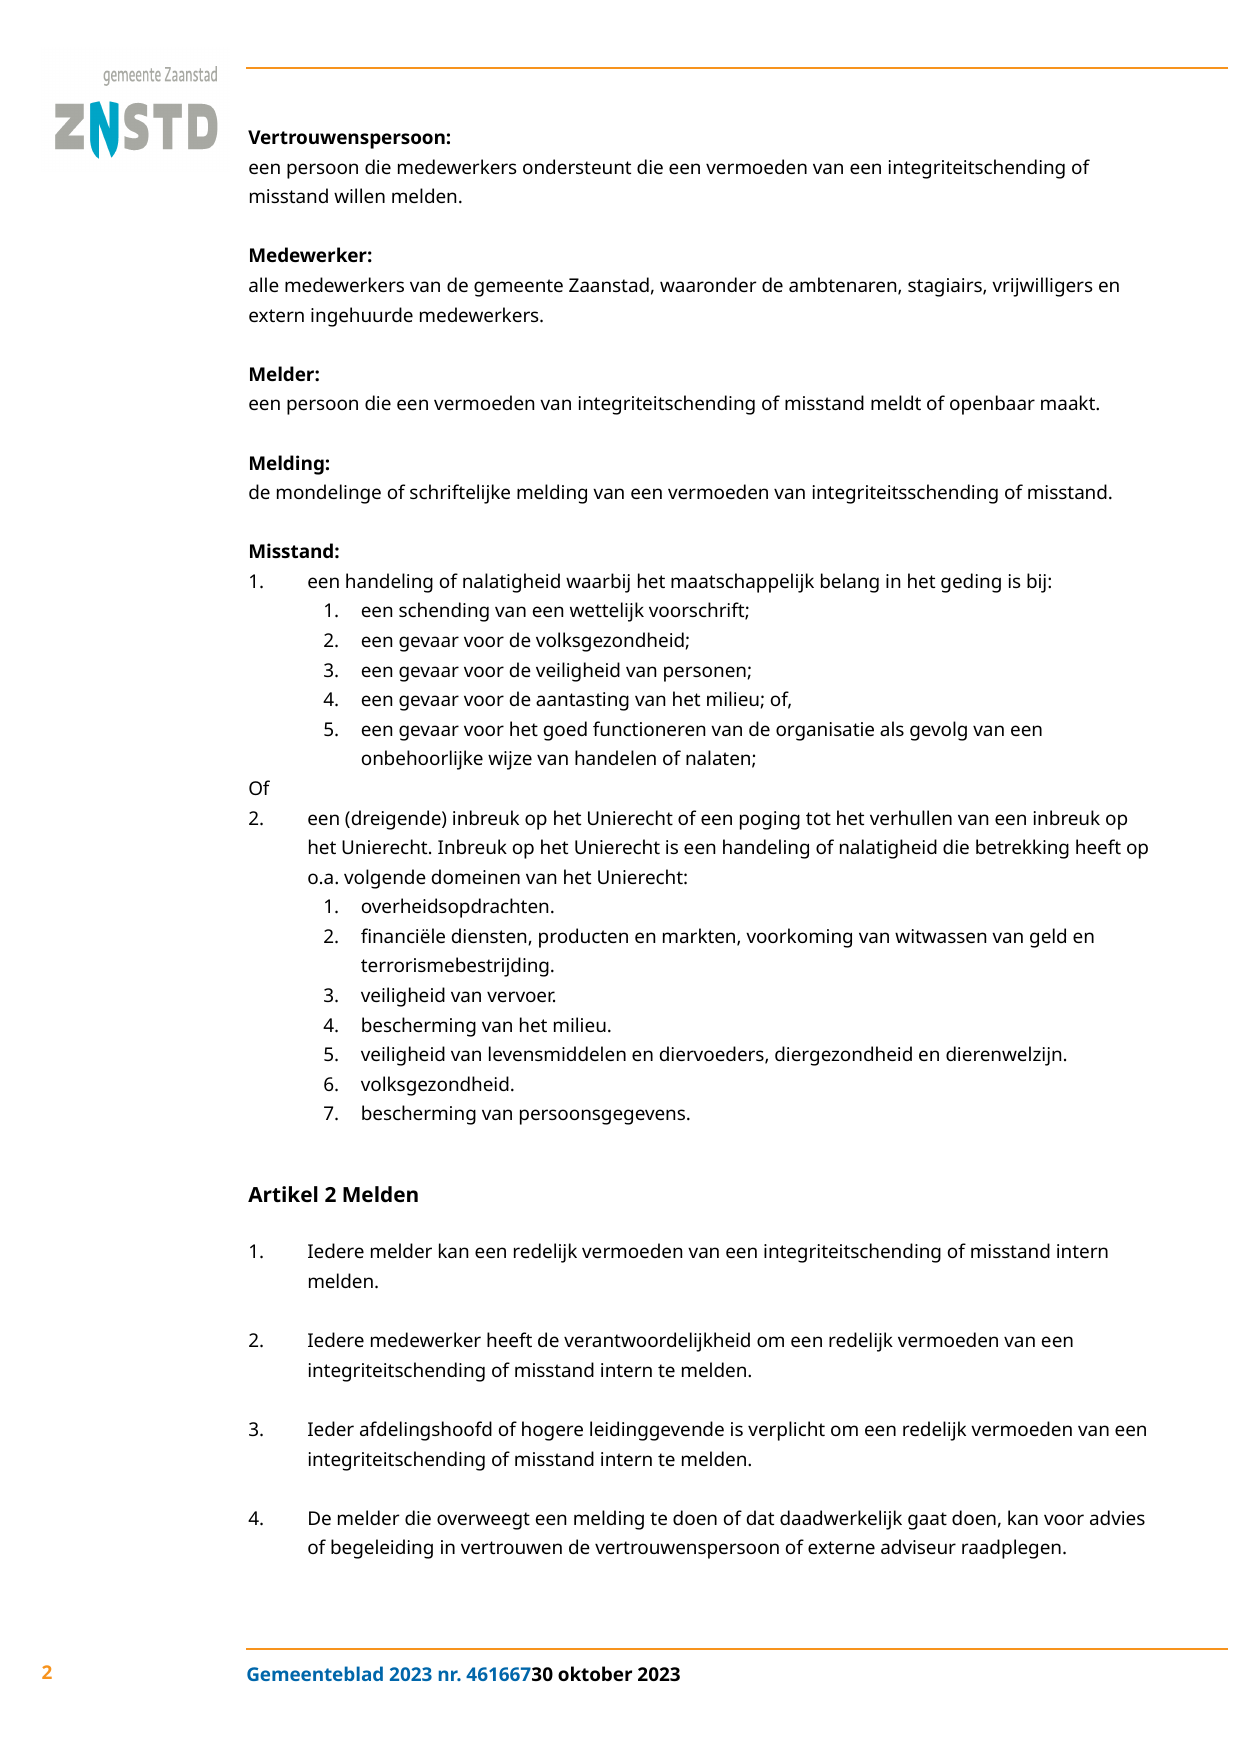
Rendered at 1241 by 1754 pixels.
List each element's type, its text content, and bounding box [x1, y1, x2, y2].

text Of [248, 775, 1152, 801]
list Iedere medewerker heeft de verantwoordelijkheid om een redelijk vermoeden van een integriteitschending of misstand intern te melden. [248, 1327, 1152, 1383]
list bescherming van persoonsgegevens. [323, 1101, 1152, 1126]
list overheidsopdrachten. [323, 893, 1152, 919]
text alle medewerkers van de gemeente Zaanstad, waaronder de ambtenaren, stagiairs, vrijwilligers en extern ingehuurde medewerkers. [248, 272, 1152, 328]
list een gevaar voor het goed functioneren van de organisatie als gevolg van een onbehoorlijke wijze van handelen of nalaten; [323, 716, 1152, 771]
list financiële diensten, producten en markten, voorkoming van witwassen van geld en terrorismebestrijding. [323, 923, 1152, 978]
list een gevaar voor de veiligheid van personen; [323, 657, 1152, 683]
text Misstand: [248, 538, 1152, 564]
text Medewerker: [248, 243, 1152, 268]
list een gevaar voor de volksgezondheid; [323, 627, 1152, 653]
list een gevaar voor de aantasting van het milieu; of, [323, 686, 1152, 712]
text Melding: [248, 450, 1152, 476]
list bescherming van het milieu. [323, 1012, 1152, 1038]
picture [41, 47, 231, 172]
text de mondelinge of schriftelijke melding van een vermoeden van integriteitsschending of misstand. [248, 479, 1152, 505]
list Ieder afdelingshoofd of hogere leidinggevende is verplicht om een redelijk vermoeden van een integriteitschending of misstand intern te melden. [248, 1416, 1152, 1471]
list veiligheid van levensmiddelen en diervoeders, diergezondheid en dierenwelzijn. [323, 1041, 1152, 1067]
text een persoon die medewerkers ondersteunt die een vermoeden van een integriteitschending of misstand willen melden. [248, 154, 1152, 209]
text Artikel 2 Melden [248, 1181, 1152, 1209]
list een handeling of nalatigheid waarbij het maatschappelijk belang in het geding is bij: [248, 568, 1152, 594]
list een schending van een wettelijk voorschrift; [323, 598, 1152, 623]
list veiligheid van vervoer. [323, 982, 1152, 1008]
list volksgezondheid. [323, 1071, 1152, 1097]
text een persoon die een vermoeden van integriteitschending of misstand meldt of openbaar maakt. [248, 391, 1152, 416]
list De melder die overweegt een melding te doen of dat daadwerkelijk gaat doen, kan voor advies of begeleiding in vertrouwen de vertrouwenspersoon of externe adviseur raadplegen. [248, 1505, 1152, 1560]
list Iedere melder kan een redelijk vermoeden van een integriteitschending of misstand intern melden. [248, 1239, 1152, 1294]
list een (dreigende) inbreuk op het Unierecht of een poging tot het verhullen van een inbreuk op het Unierecht. Inbreuk op het Unierecht is een handeling of nalatigheid die betrekking heeft op o.a. volgende domeinen van het Unierecht: [248, 805, 1152, 890]
text Melder: [248, 361, 1152, 387]
text Vertrouwenspersoon: [248, 124, 1152, 150]
